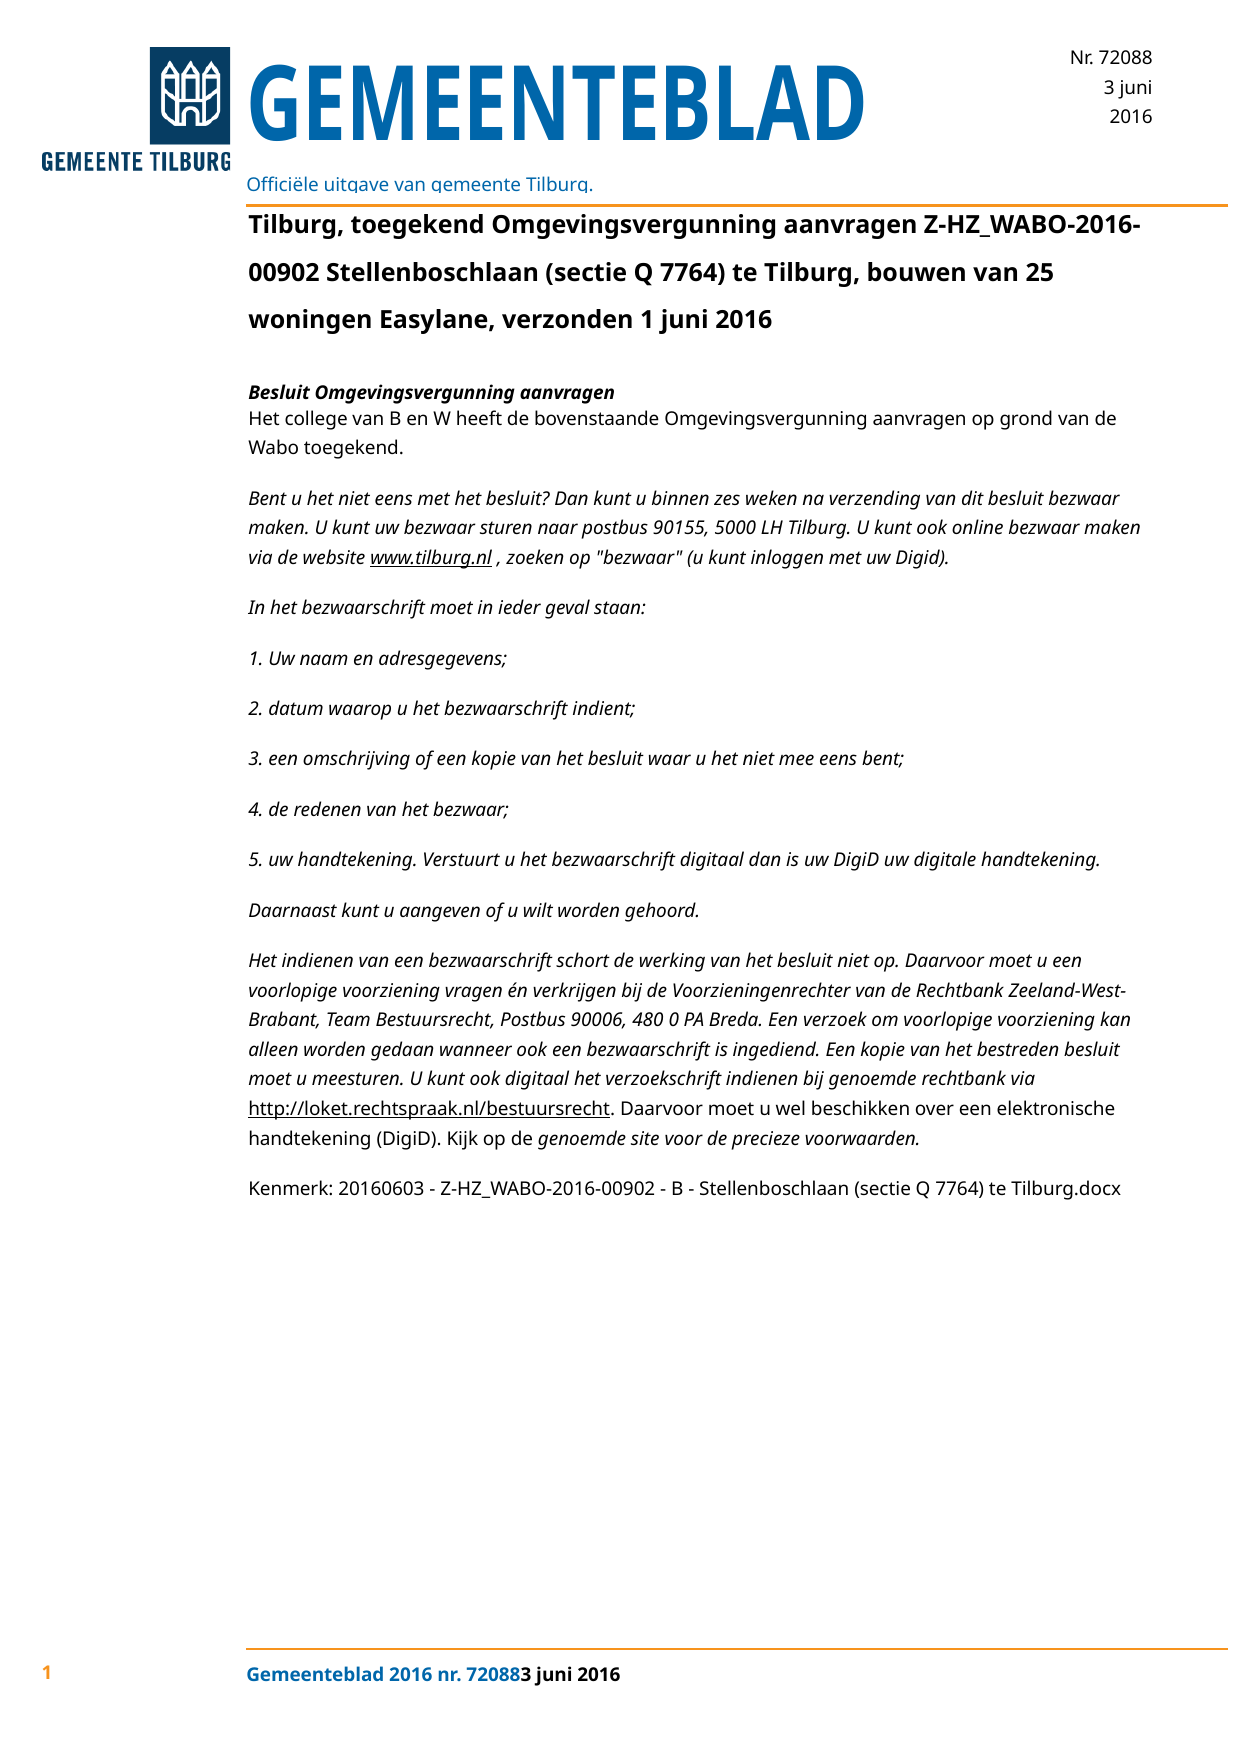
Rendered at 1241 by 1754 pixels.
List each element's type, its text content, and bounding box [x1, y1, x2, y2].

text In het bezwaarschrift moet in ieder geval staan: [248, 594, 1152, 620]
text Het college van B en W heeft de bovenstaande Omgevingsvergunning aanvragen op grond van de Wabo toegekend. [248, 405, 1152, 460]
text 4. de redenen van het bezwaar; [248, 796, 1152, 822]
text Bent u het niet eens met het besluit? Dan kunt u binnen zes weken na verzending van dit besluit bezwaar maken. U kunt uw bezwaar sturen naar postbus 90155, 5000 LH Tilburg. U kunt ook online bezwaar maken via de website www.tilburg.nl , zoeken op "bezwaar" (u kunt inloggen met uw Digid). [248, 485, 1152, 570]
text 1. Uw naam en adresgegevens; [248, 645, 1152, 671]
text 5. uw handtekening. Verstuurt u het bezwaarschrift digitaal dan is uw DigiD uw digitale handtekening. [248, 846, 1152, 872]
text Besluit Omgevingsvergunning aanvragen [248, 379, 1152, 405]
text Het indienen van een bezwaarschrift schort de werking van het besluit niet op. Daarvoor moet u een voorlopige voorziening vragen én verkrijgen bij de Voorzieningenrechter van de Rechtbank Zeeland-West-Brabant, Team Bestuursrecht, Postbus 90006, 480 0 PA Breda. Een verzoek om voorlopige voorziening kan alleen worden gedaan wanneer ook een bezwaarschrift is ingediend. Een kopie van het bestreden besluit moet u meesturen. U kunt ook digitaal het verzoekschrift indienen bij genoemde rechtbank via http://loket.rechtspraak.nl/bestuursrecht. Daarvoor moet u wel beschikken over een elektronische handtekening (DigiD). Kijk op de genoemde site voor de precieze voorwaarden. [248, 947, 1152, 1151]
text 2. datum waarop u het bezwaarschrift indient; [248, 695, 1152, 721]
picture [41, 47, 231, 172]
text 3. een omschrijving of een kopie van het besluit waar u het niet mee eens bent; [248, 746, 1152, 771]
text Tilburg, toegekend Omgevingsvergunning aanvragen Z-HZ_WABO-2016-00902 Stellenboschlaan (sectie Q 7764) te Tilburg, bouwen van 25 woningen Easylane, verzonden 1 juni 2016 [248, 207, 1152, 336]
text Kenmerk: 20160603 - Z-HZ_WABO-2016-00902 - B - Stellenboschlaan (sectie Q 7764) te Tilburg.docx [248, 1175, 1152, 1201]
text Daarnaast kunt u aangeven of u wilt worden gehoord. [248, 897, 1152, 923]
